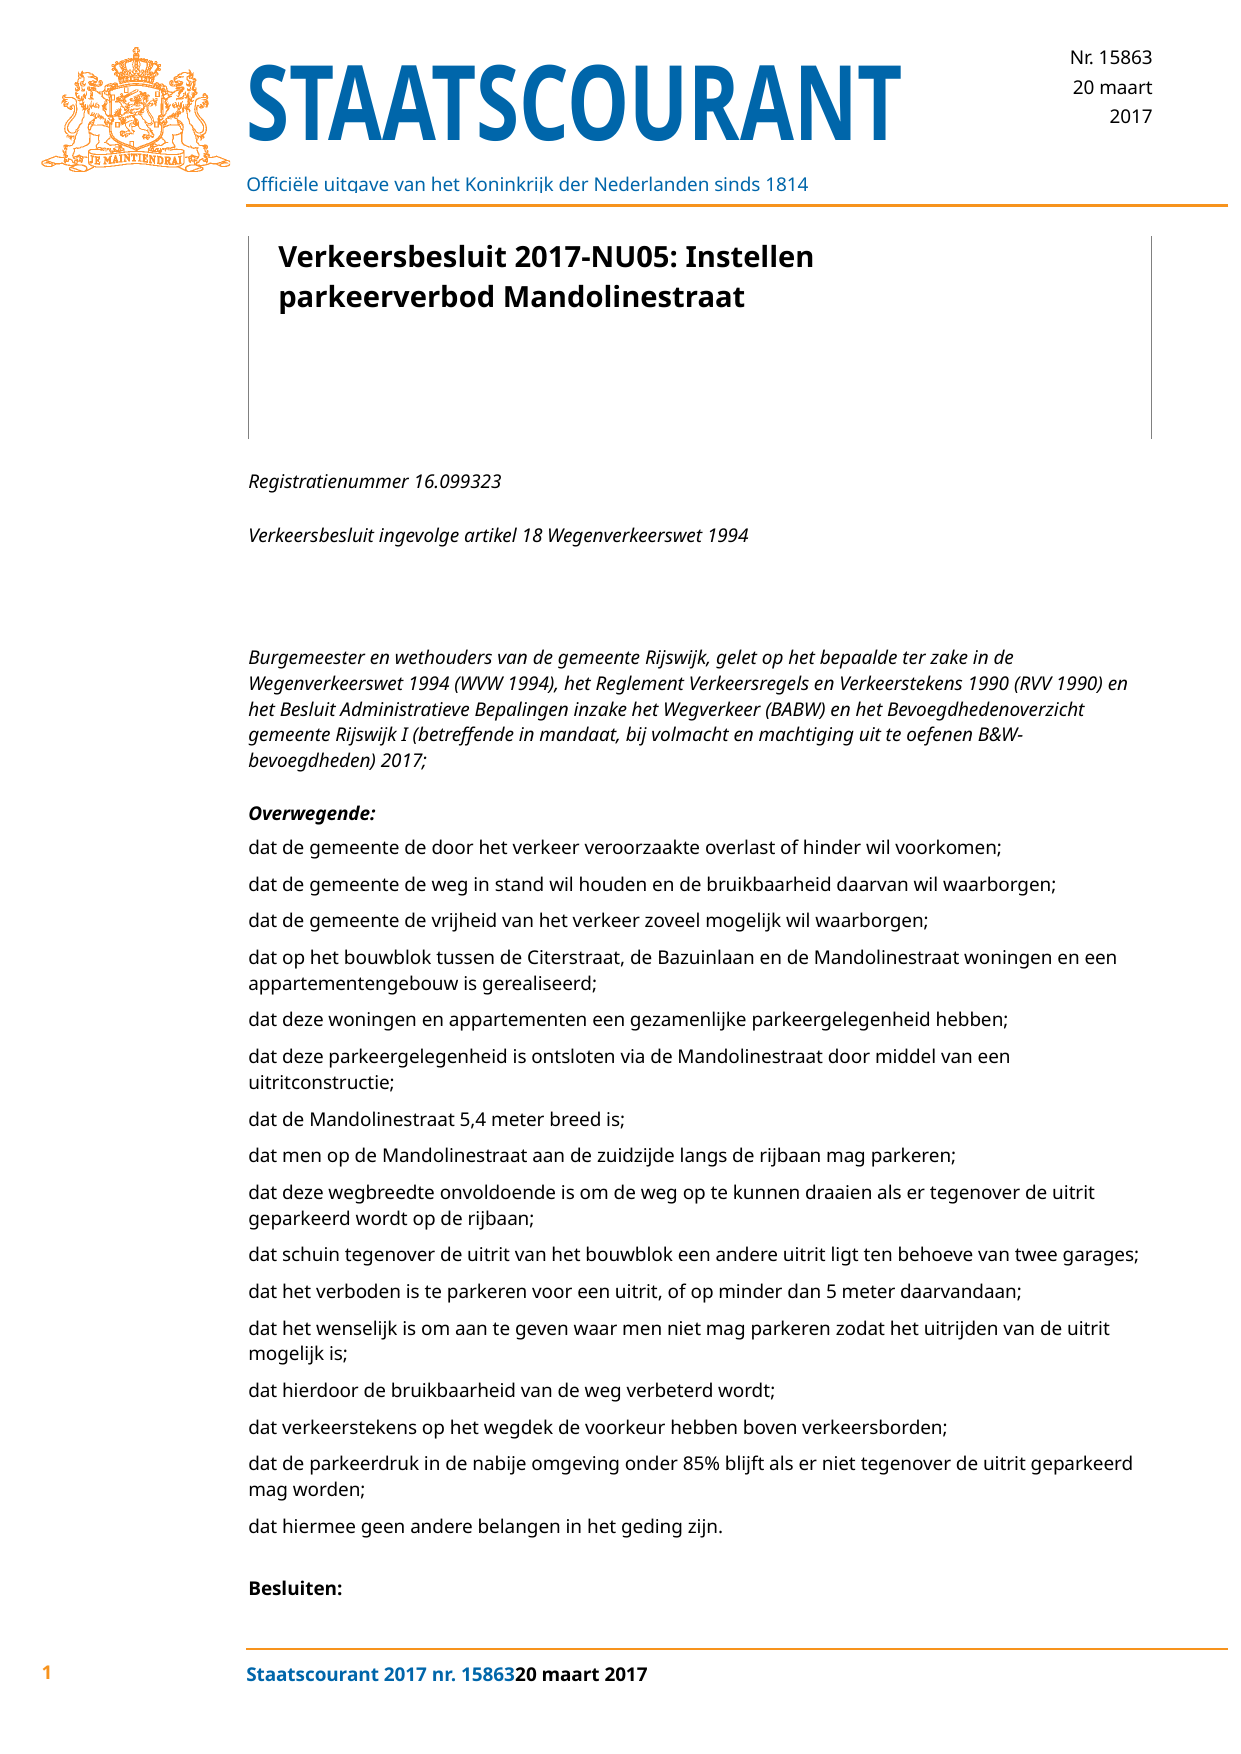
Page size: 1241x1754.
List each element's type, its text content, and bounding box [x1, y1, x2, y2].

text Besluiten: [248, 1576, 1152, 1601]
text dat de gemeente de vrijheid van het verkeer zoveel mogelijk wil waarborgen; [248, 908, 1152, 933]
text dat het verboden is te parkeren voor een uitrit, of op minder dan 5 meter daarvandaan; [248, 1278, 1152, 1304]
text dat hiermee geen andere belangen in het geding zijn. [248, 1513, 1152, 1539]
text dat de gemeente de door het verkeer veroorzaakte overlast of hinder wil voorkomen; [248, 834, 1152, 860]
text dat men op de Mandolinestraat aan de zuidzijde langs de rijbaan mag parkeren; [248, 1142, 1152, 1168]
text dat deze wegbreedte onvoldoende is om de weg op te kunnen draaien als er tegenover de uitrit geparkeerd wordt op de rijbaan; [248, 1179, 1152, 1231]
text dat deze woningen en appartementen een gezamenlijke parkeergelegenheid hebben; [248, 1007, 1152, 1032]
text dat de gemeente de weg in stand wil houden en de bruikbaarheid daarvan wil waarborgen; [248, 871, 1152, 897]
table_header [850, 414, 1151, 439]
text dat deze parkeergelegenheid is ontsloten via de Mandolinestraat door middel van een uitritconstructie; [248, 1043, 1152, 1095]
text Verkeersbesluit ingevolge artikel 18 Wegenverkeerswet 1994 [248, 523, 1152, 548]
text Registratienummer 16.099323 [248, 469, 1152, 494]
table_header [850, 236, 912, 413]
text dat hierdoor de bruikbaarheid van de weg verbeterd wordt; [248, 1377, 1152, 1403]
picture [41, 47, 231, 172]
text dat het wenselijk is om aan te geven waar men niet mag parkeren zodat het uitrijden van de uitrit mogelijk is; [248, 1315, 1152, 1366]
text dat schuin tegenover de uitrit van het bouwblok een andere uitrit ligt ten behoeve van twee garages; [248, 1241, 1152, 1267]
text dat op het bouwblok tussen de Citerstraat, de Bazuinlaan en de Mandolinestraat woningen en een appartementengebouw is gerealiseerd; [248, 944, 1152, 996]
text dat de parkeerdruk in de nabije omgeving onder 85% blijft als er niet tegenover de uitrit geparkeerd mag worden; [248, 1451, 1152, 1502]
text Burgemeester en wethouders van de gemeente Rijswijk, gelet op het bepaalde ter zake in de Wegenverkeerswet 1994 (WVW 1994), het Reglement Verkeersregels en Verkeerstekens 1990 (RVV 1990) en het Besluit Administratieve Bepalingen inzake het Wegverkeer (BABW) en het Bevoegdhedenoverzicht gemeente Rijswijk I (betreffende in mandaat, bij volmacht en machtiging uit te oefenen B&W-bevoegdheden) 2017; [248, 644, 1152, 773]
picture [912, 236, 1090, 414]
table_header [1090, 236, 1151, 413]
text dat de Mandolinestraat 5,4 meter breed is; [248, 1106, 1152, 1131]
text Overwegende: [248, 800, 1152, 826]
table_header Verkeersbesluit 2017-NU05: Instellen parkeerverbod Mandolinestraat [249, 236, 850, 439]
text dat verkeerstekens op het wegdek de voorkeur hebben boven verkeersborden; [248, 1414, 1152, 1439]
